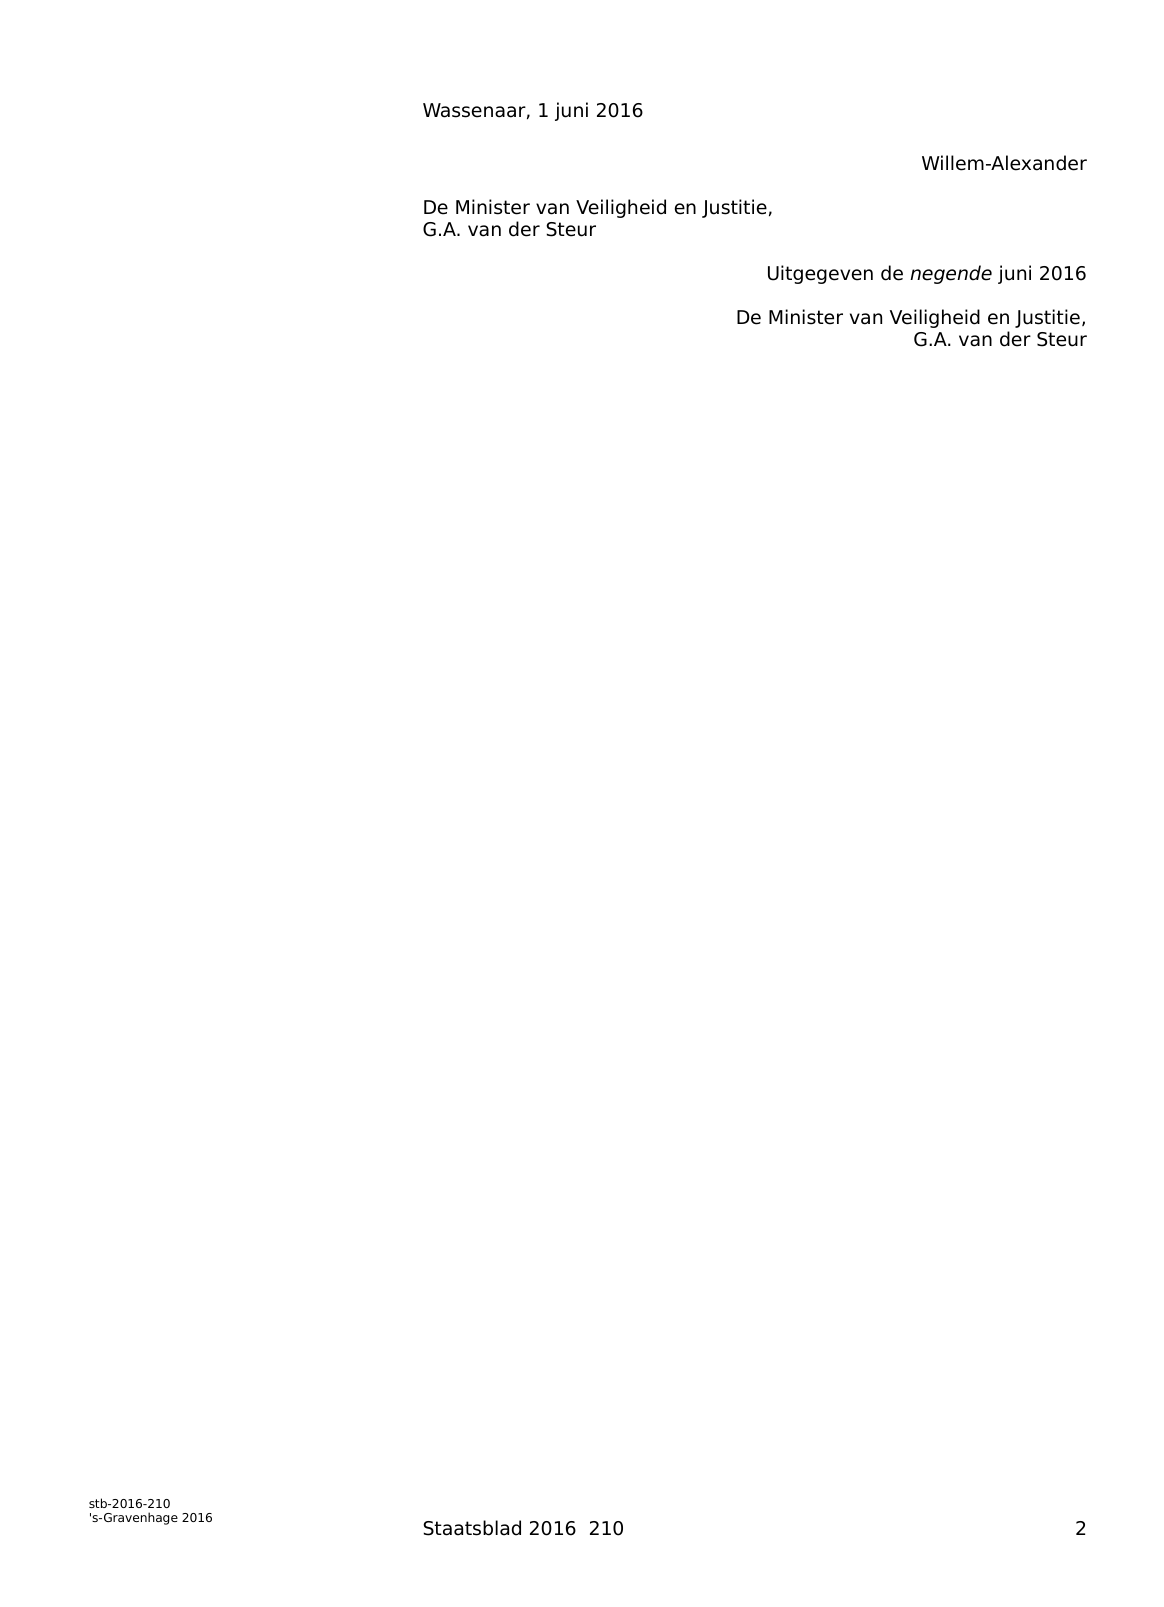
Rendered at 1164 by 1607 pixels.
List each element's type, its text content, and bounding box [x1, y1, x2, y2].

text Uitgegeven de negende juni 2016 [422, 263, 1087, 285]
text stb-2016-210 [88, 1497, 323, 1511]
text 's-Gravenhage 2016 [88, 1511, 323, 1525]
text Wassenaar, 1 juni 2016 [422, 100, 1087, 122]
text De Minister van Veiligheid en Justitie, G.A. van der Steur [422, 197, 1087, 241]
text De Minister van Veiligheid en Justitie, G.A. van der Steur [422, 307, 1087, 351]
text Willem-Alexander [422, 152, 1087, 174]
